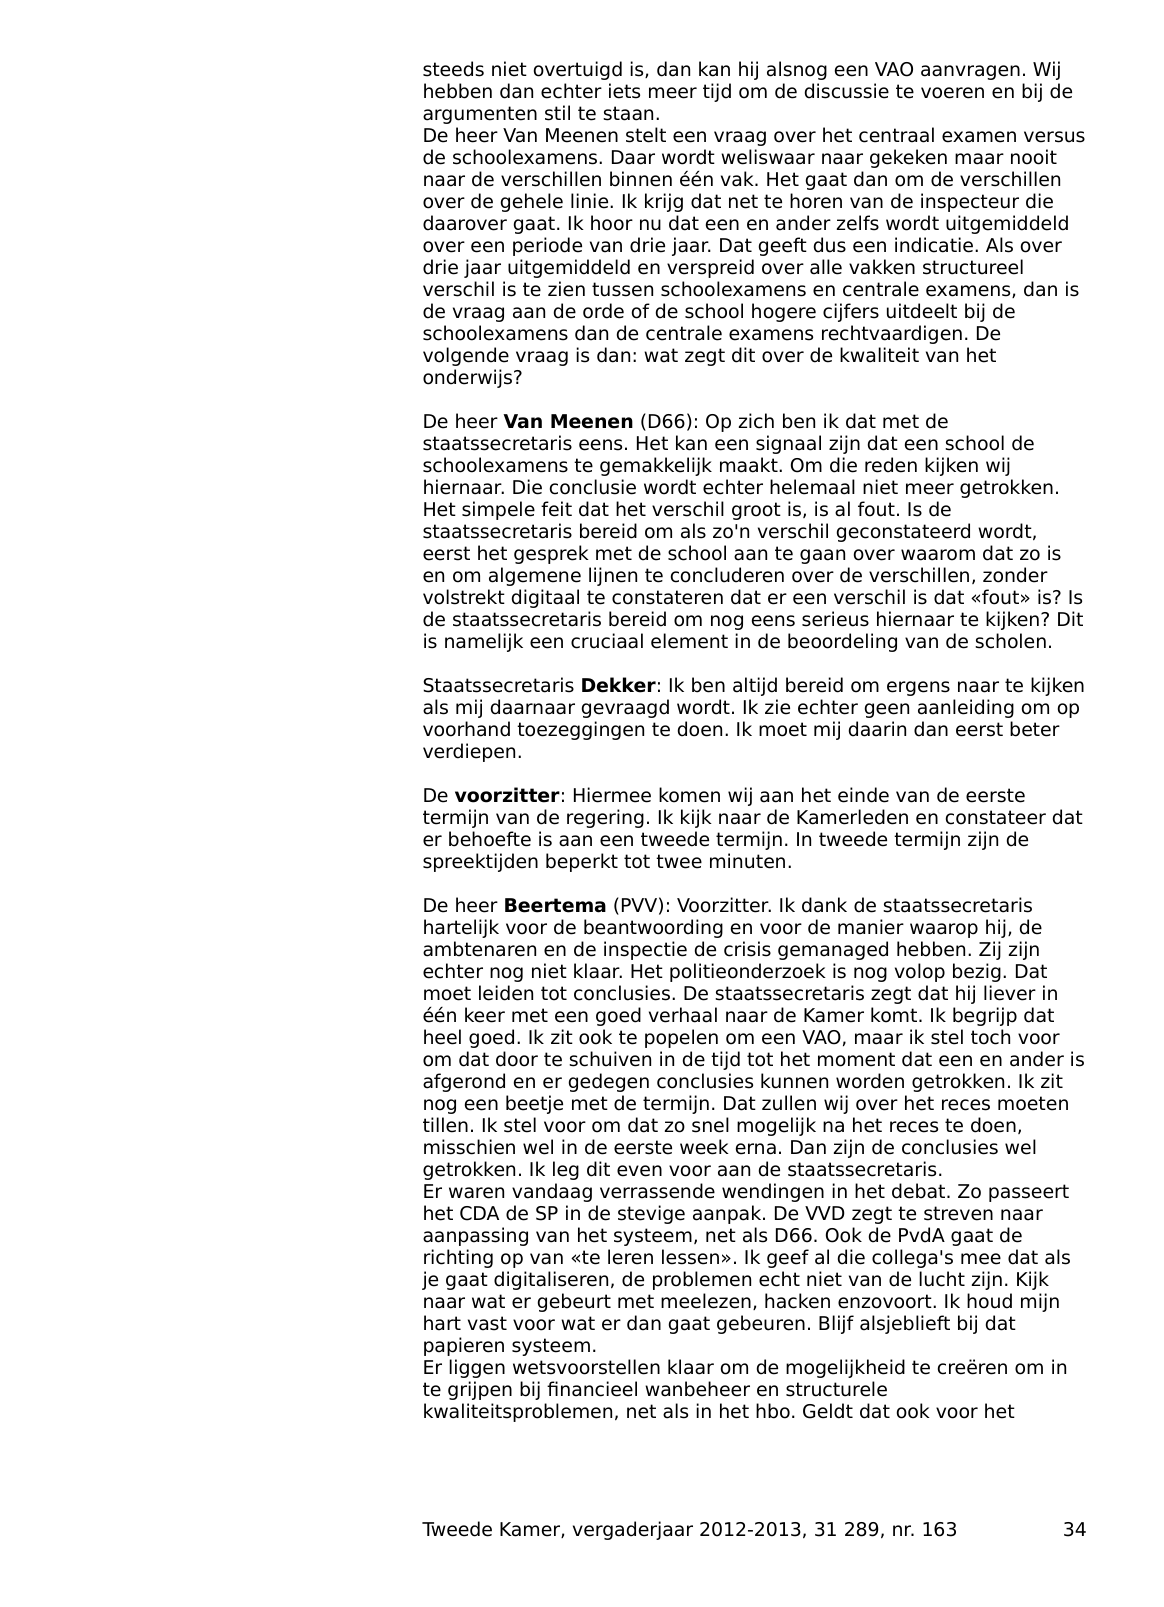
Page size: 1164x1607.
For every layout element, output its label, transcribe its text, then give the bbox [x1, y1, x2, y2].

text steeds niet overtuigd is, dan kan hij alsnog een VAO aanvragen. Wij hebben dan echter iets meer tijd om de discussie te voeren en bij de argumenten stil te staan. [422, 59, 1087, 125]
text De heer Van Meenen stelt een vraag over het centraal examen versus de schoolexamens. Daar wordt weliswaar naar gekeken maar nooit naar de verschillen binnen één vak. Het gaat dan om de verschillen over de gehele linie. Ik krijg dat net te horen van de inspecteur die daarover gaat. Ik hoor nu dat een en ander zelfs wordt uitgemiddeld over een periode van drie jaar. Dat geeft dus een indicatie. Als over drie jaar uitgemiddeld en verspreid over alle vakken structureel verschil is te zien tussen schoolexamens en centrale examens, dan is de vraag aan de orde of de school hogere cijfers uitdeelt bij de schoolexamens dan de centrale examens rechtvaardigen. De volgende vraag is dan: wat zegt dit over de kwaliteit van het onderwijs? [422, 125, 1087, 389]
text Er liggen wetsvoorstellen klaar om de mogelijkheid te creëren om in te grijpen bij financieel wanbeheer en structurele kwaliteitsproblemen, net als in het hbo. Geldt dat ook voor het [422, 1357, 1087, 1423]
text Staatssecretaris Dekker: Ik ben altijd bereid om ergens naar te kijken als mij daarnaar gevraagd wordt. Ik zie echter geen aanleiding om op voorhand toezeggingen te doen. Ik moet mij daarin dan eerst beter verdiepen. [422, 675, 1087, 763]
text Er waren vandaag verrassende wendingen in het debat. Zo passeert het CDA de SP in de stevige aanpak. De VVD zegt te streven naar aanpassing van het systeem, net als D66. Ook de PvdA gaat de richting op van «te leren lessen». Ik geef al die collega's mee dat als je gaat digitaliseren, de problemen echt niet van de lucht zijn. Kijk naar wat er gebeurt met meelezen, hacken enzovoort. Ik houd mijn hart vast voor wat er dan gaat gebeuren. Blijf alsjeblieft bij dat papieren systeem. [422, 1181, 1087, 1357]
text De voorzitter: Hiermee komen wij aan het einde van de eerste termijn van de regering. Ik kijk naar de Kamerleden en constateer dat er behoefte is aan een tweede termijn. In tweede termijn zijn de spreektijden beperkt tot twee minuten. [422, 785, 1087, 873]
text De heer Van Meenen (D66): Op zich ben ik dat met de staatssecretaris eens. Het kan een signaal zijn dat een school de schoolexamens te gemakkelijk maakt. Om die reden kijken wij hiernaar. Die conclusie wordt echter helemaal niet meer getrokken. Het simpele feit dat het verschil groot is, is al fout. Is de staatssecretaris bereid om als zo'n verschil geconstateerd wordt, eerst het gesprek met de school aan te gaan over waarom dat zo is en om algemene lijnen te concluderen over de verschillen, zonder volstrekt digitaal te constateren dat er een verschil is dat «fout» is? Is de staatssecretaris bereid om nog eens serieus hiernaar te kijken? Dit is namelijk een cruciaal element in de beoordeling van de scholen. [422, 411, 1087, 653]
text De heer Beertema (PVV): Voorzitter. Ik dank de staatssecretaris hartelijk voor de beantwoording en voor de manier waarop hij, de ambtenaren en de inspectie de crisis gemanaged hebben. Zij zijn echter nog niet klaar. Het politieonderzoek is nog volop bezig. Dat moet leiden tot conclusies. De staatssecretaris zegt dat hij liever in één keer met een goed verhaal naar de Kamer komt. Ik begrijp dat heel goed. Ik zit ook te popelen om een VAO, maar ik stel toch voor om dat door te schuiven in de tijd tot het moment dat een en ander is afgerond en er gedegen conclusies kunnen worden getrokken. Ik zit nog een beetje met de termijn. Dat zullen wij over het reces moeten tillen. Ik stel voor om dat zo snel mogelijk na het reces te doen, misschien wel in de eerste week erna. Dan zijn de conclusies wel getrokken. Ik leg dit even voor aan de staatssecretaris. [422, 895, 1087, 1181]
